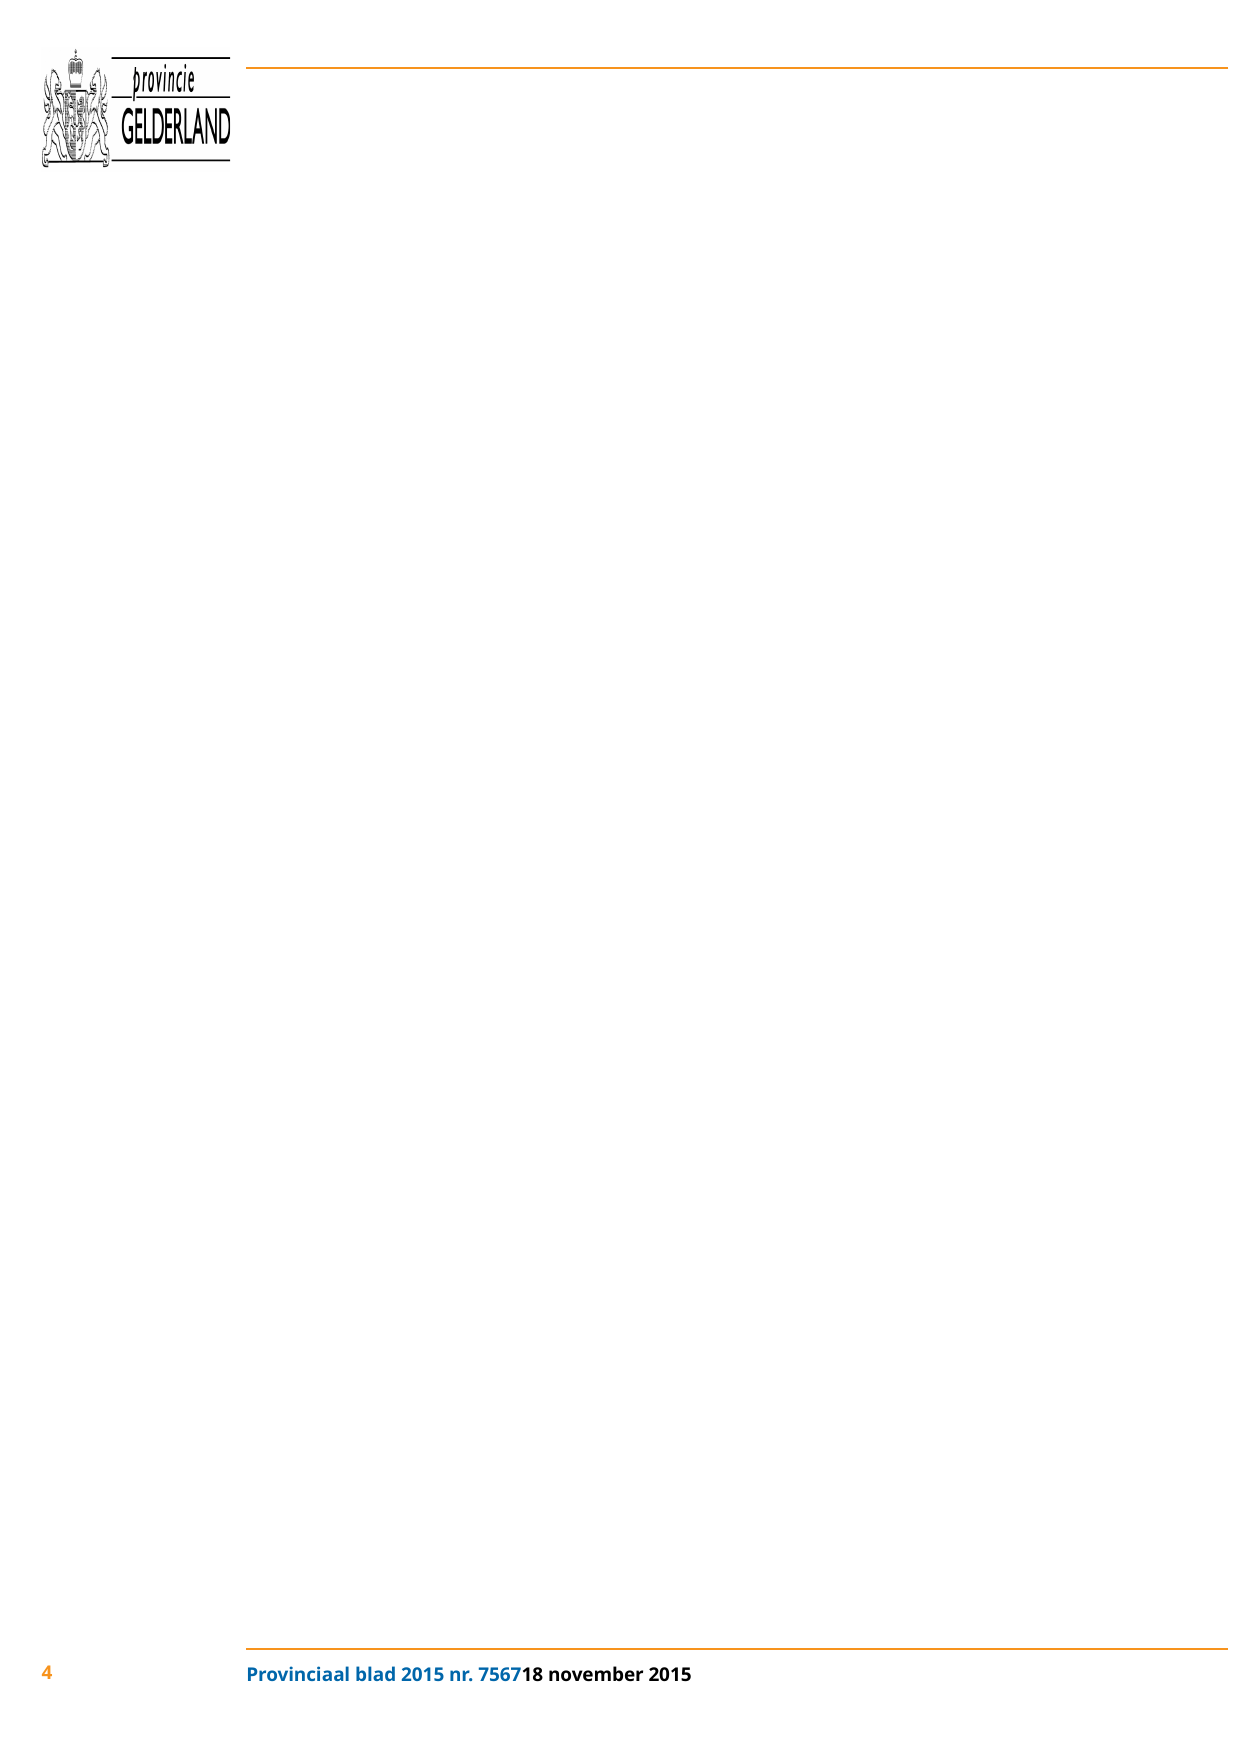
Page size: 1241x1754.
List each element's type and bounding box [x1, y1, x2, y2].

picture [41, 47, 231, 172]
